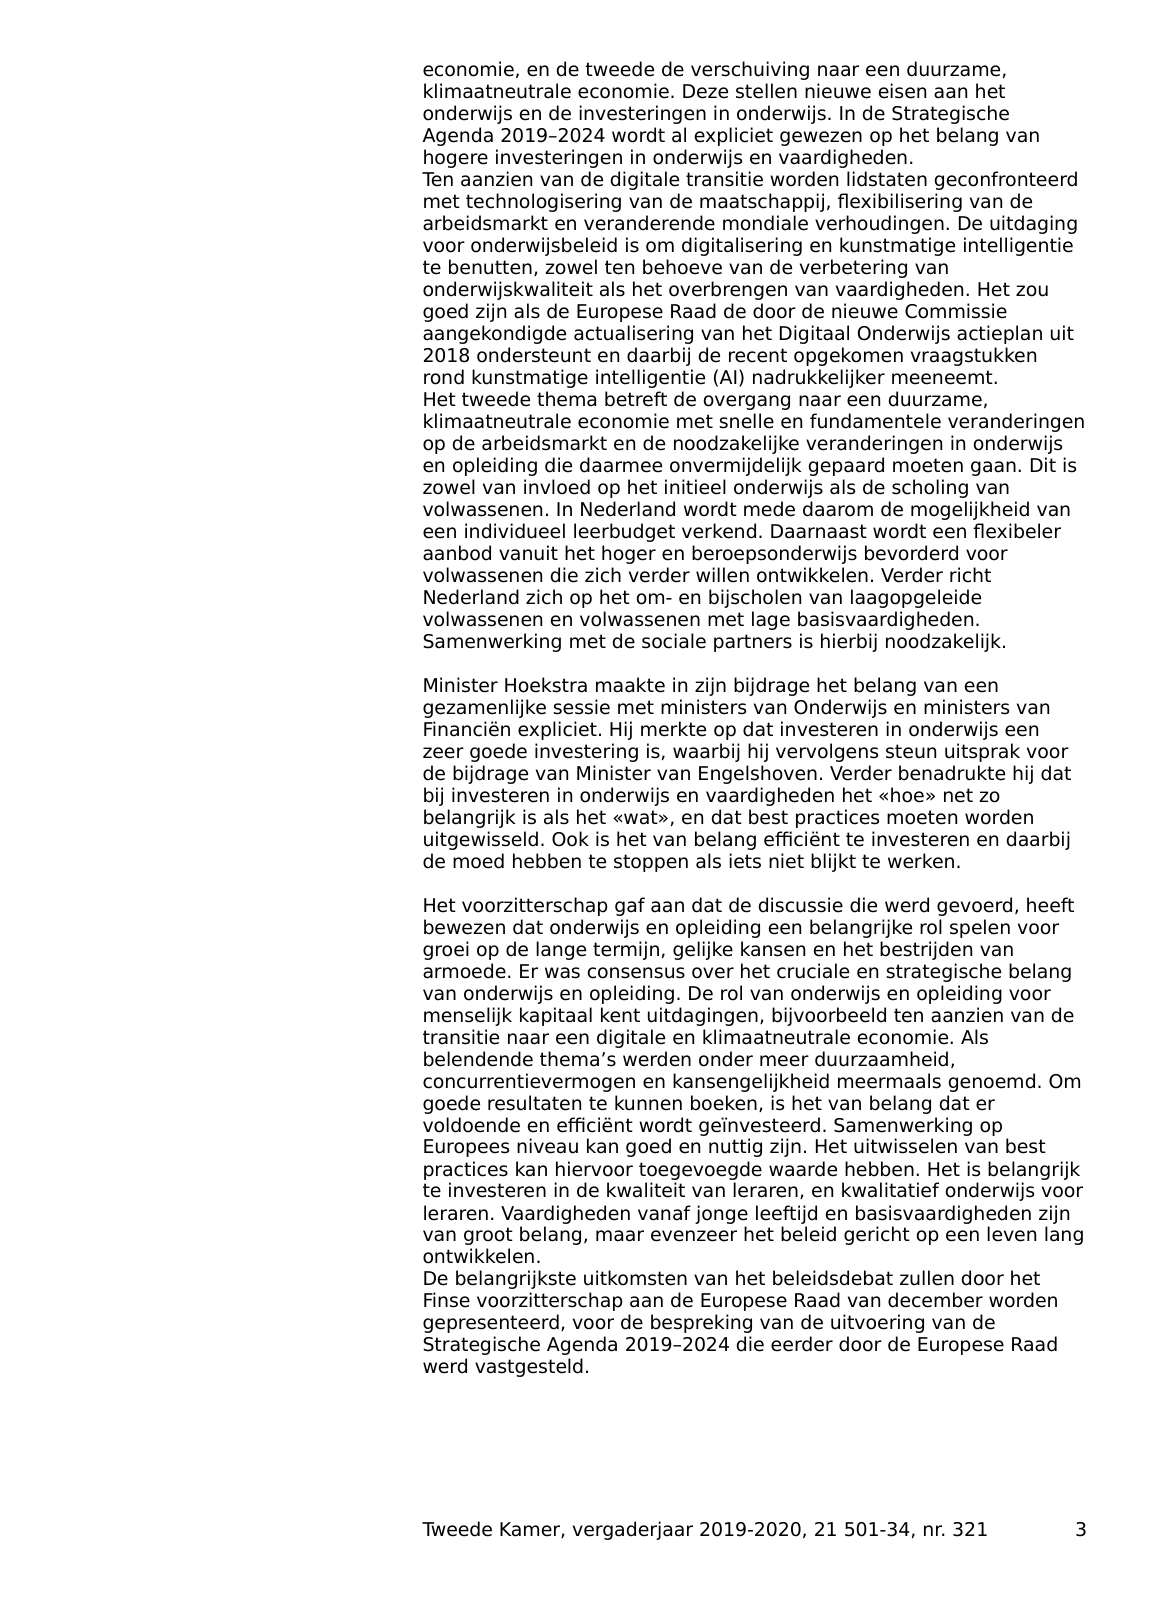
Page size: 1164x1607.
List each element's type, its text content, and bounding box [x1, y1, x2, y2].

text economie, en de tweede de verschuiving naar een duurzame, klimaatneutrale economie. Deze stellen nieuwe eisen aan het onderwijs en de investeringen in onderwijs. In de Strategische Agenda 2019–2024 wordt al expliciet gewezen op het belang van hogere investeringen in onderwijs en vaardigheden. [422, 59, 1087, 169]
text De belangrijkste uitkomsten van het beleidsdebat zullen door het Finse voorzitterschap aan de Europese Raad van december worden gepresenteerd, voor de bespreking van de uitvoering van de Strategische Agenda 2019–2024 die eerder door de Europese Raad werd vastgesteld. [422, 1268, 1087, 1378]
text Ten aanzien van de digitale transitie worden lidstaten geconfronteerd met technologisering van de maatschappij, flexibilisering van de arbeidsmarkt en veranderende mondiale verhoudingen. De uitdaging voor onderwijsbeleid is om digitalisering en kunstmatige intelligentie te benutten, zowel ten behoeve van de verbetering van onderwijskwaliteit als het overbrengen van vaardigheden. Het zou goed zijn als de Europese Raad de door de nieuwe Commissie aangekondigde actualisering van het Digitaal Onderwijs actieplan uit 2018 ondersteunt en daarbij de recent opgekomen vraagstukken rond kunstmatige intelligentie (AI) nadrukkelijker meeneemt. [422, 169, 1087, 389]
text Minister Hoekstra maakte in zijn bijdrage het belang van een gezamenlijke sessie met ministers van Onderwijs en ministers van Financiën expliciet. Hij merkte op dat investeren in onderwijs een zeer goede investering is, waarbij hij vervolgens steun uitsprak voor de bijdrage van Minister van Engelshoven. Verder benadrukte hij dat bij investeren in onderwijs en vaardigheden het «hoe» net zo belangrijk is als het «wat», en dat best practices moeten worden uitgewisseld. Ook is het van belang efficiënt te investeren en daarbij de moed hebben te stoppen als iets niet blijkt te werken. [422, 675, 1087, 872]
text Het voorzitterschap gaf aan dat de discussie die werd gevoerd, heeft bewezen dat onderwijs en opleiding een belangrijke rol spelen voor groei op de lange termijn, gelijke kansen en het bestrijden van armoede. Er was consensus over het cruciale en strategische belang van onderwijs en opleiding. De rol van onderwijs en opleiding voor menselijk kapitaal kent uitdagingen, bijvoorbeeld ten aanzien van de transitie naar een digitale en klimaatneutrale economie. Als belendende thema’s werden onder meer duurzaamheid, concurrentievermogen en kansengelijkheid meermaals genoemd. Om goede resultaten te kunnen boeken, is het van belang dat er voldoende en efficiënt wordt geïnvesteerd. Samenwerking op Europees niveau kan goed en nuttig zijn. Het uitwisselen van best practices kan hiervoor toegevoegde waarde hebben. Het is belangrijk te investeren in de kwaliteit van leraren, en kwalitatief onderwijs voor leraren. Vaardigheden vanaf jonge leeftijd en basisvaardigheden zijn van groot belang, maar evenzeer het beleid gericht op een leven lang ontwikkelen. [422, 895, 1087, 1268]
text Het tweede thema betreft de overgang naar een duurzame, klimaatneutrale economie met snelle en fundamentele veranderingen op de arbeidsmarkt en de noodzakelijke veranderingen in onderwijs en opleiding die daarmee onvermijdelijk gepaard moeten gaan. Dit is zowel van invloed op het initieel onderwijs als de scholing van volwassenen. In Nederland wordt mede daarom de mogelijkheid van een individueel leerbudget verkend. Daarnaast wordt een flexibeler aanbod vanuit het hoger en beroepsonderwijs bevorderd voor volwassenen die zich verder willen ontwikkelen. Verder richt Nederland zich op het om- en bijscholen van laagopgeleide volwassenen en volwassenen met lage basisvaardigheden. Samenwerking met de sociale partners is hierbij noodzakelijk. [422, 389, 1087, 652]
